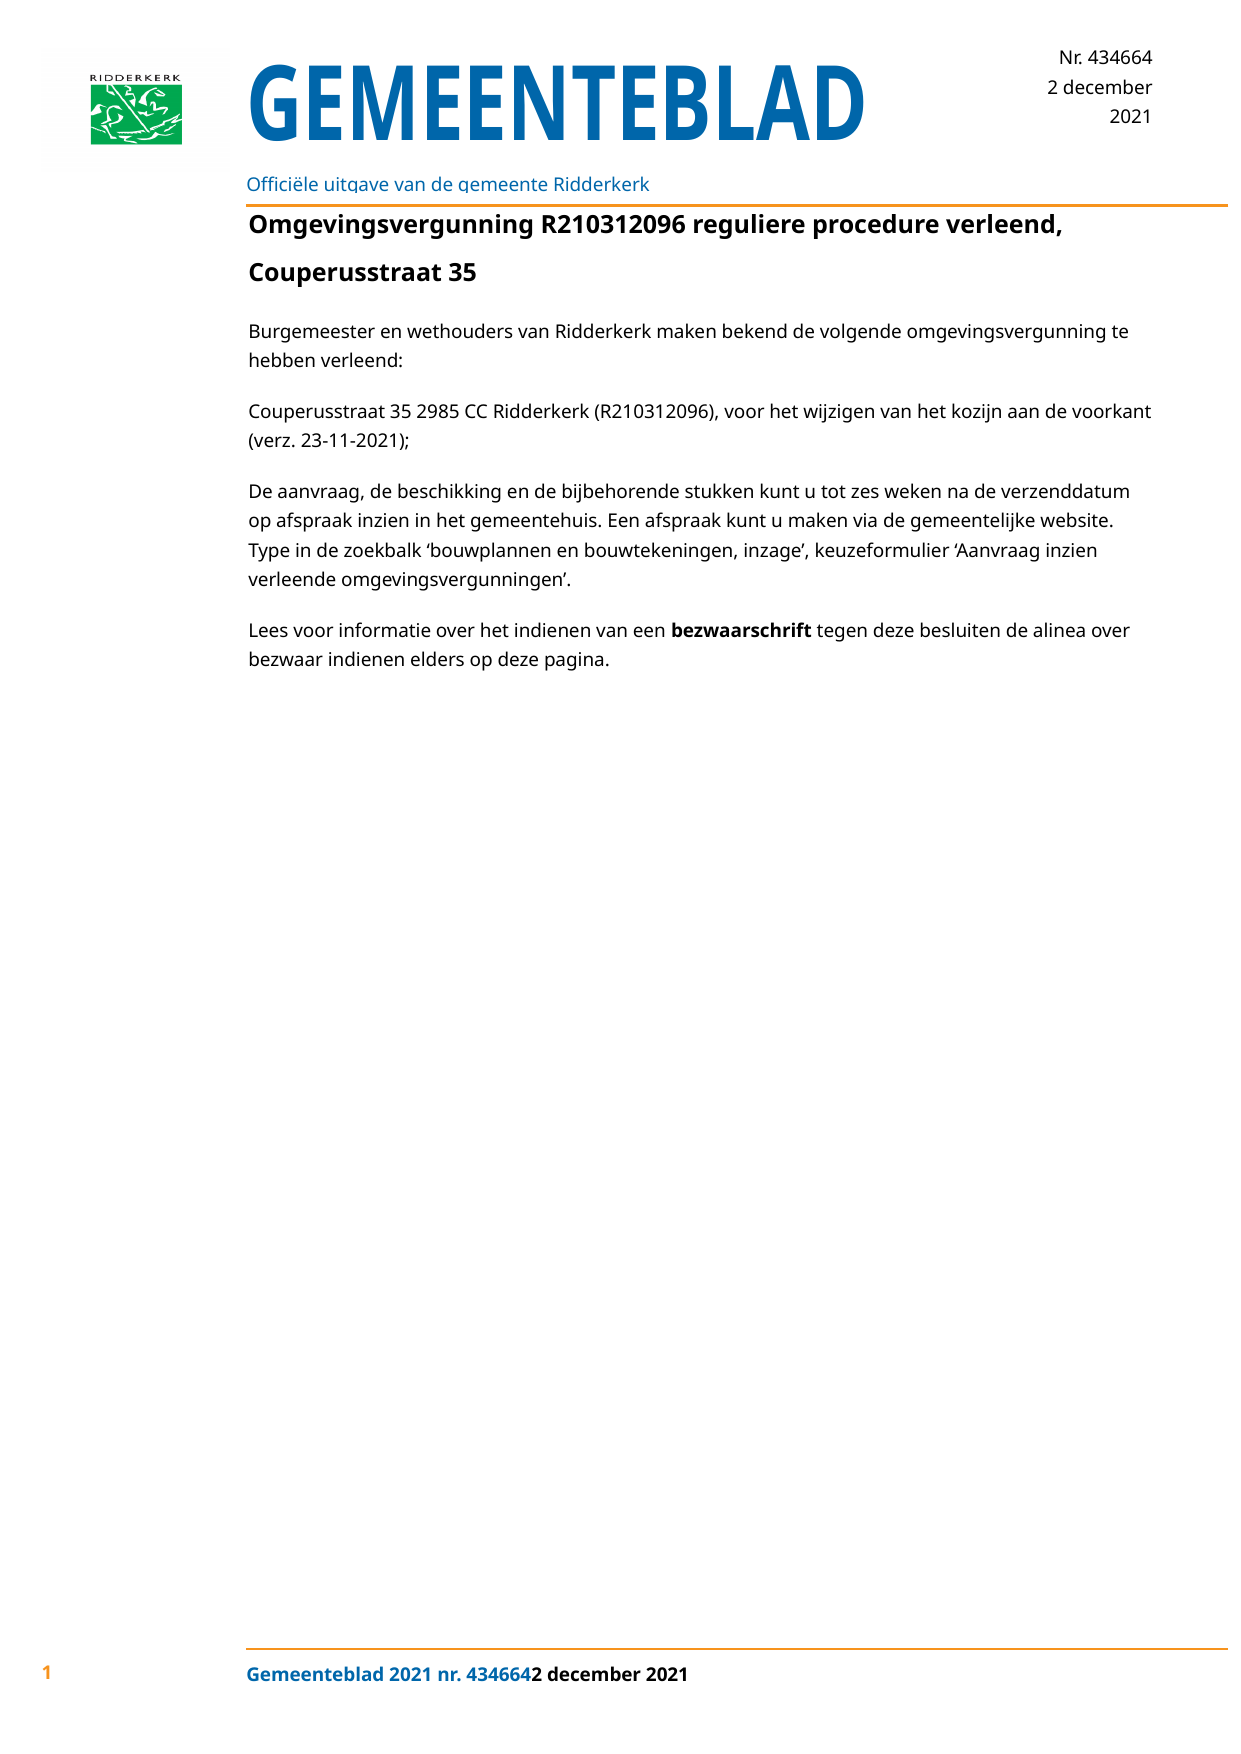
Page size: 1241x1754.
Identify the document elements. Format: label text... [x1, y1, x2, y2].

text Couperusstraat 35 2985 CC Ridderkerk (R210312096), voor het wijzigen van het kozijn aan de voorkant (verz. 23-11-2021); [248, 398, 1152, 453]
picture [41, 47, 231, 172]
text Lees voor informatie over het indienen van een bezwaarschrift tegen deze besluiten de alinea over bezwaar indienen elders op deze pagina. [248, 617, 1152, 672]
text De aanvraag, de beschikking en de bijbehorende stukken kunt u tot zes weken na de verzenddatum op afspraak inzien in het gemeentehuis. Een afspraak kunt u maken via de gemeentelijke website. Type in de zoekbalk ‘bouwplannen en bouwtekeningen, inzage’, keuzeformulier ‘Aanvraag inzien verleende omgevingsvergunningen’. [248, 478, 1152, 592]
text Burgemeester en wethouders van Ridderkerk maken bekend de volgende omgevingsvergunning te hebben verleend: [248, 318, 1152, 373]
text Omgevingsvergunning R210312096 reguliere procedure verleend, Couperusstraat 35 [248, 207, 1152, 288]
